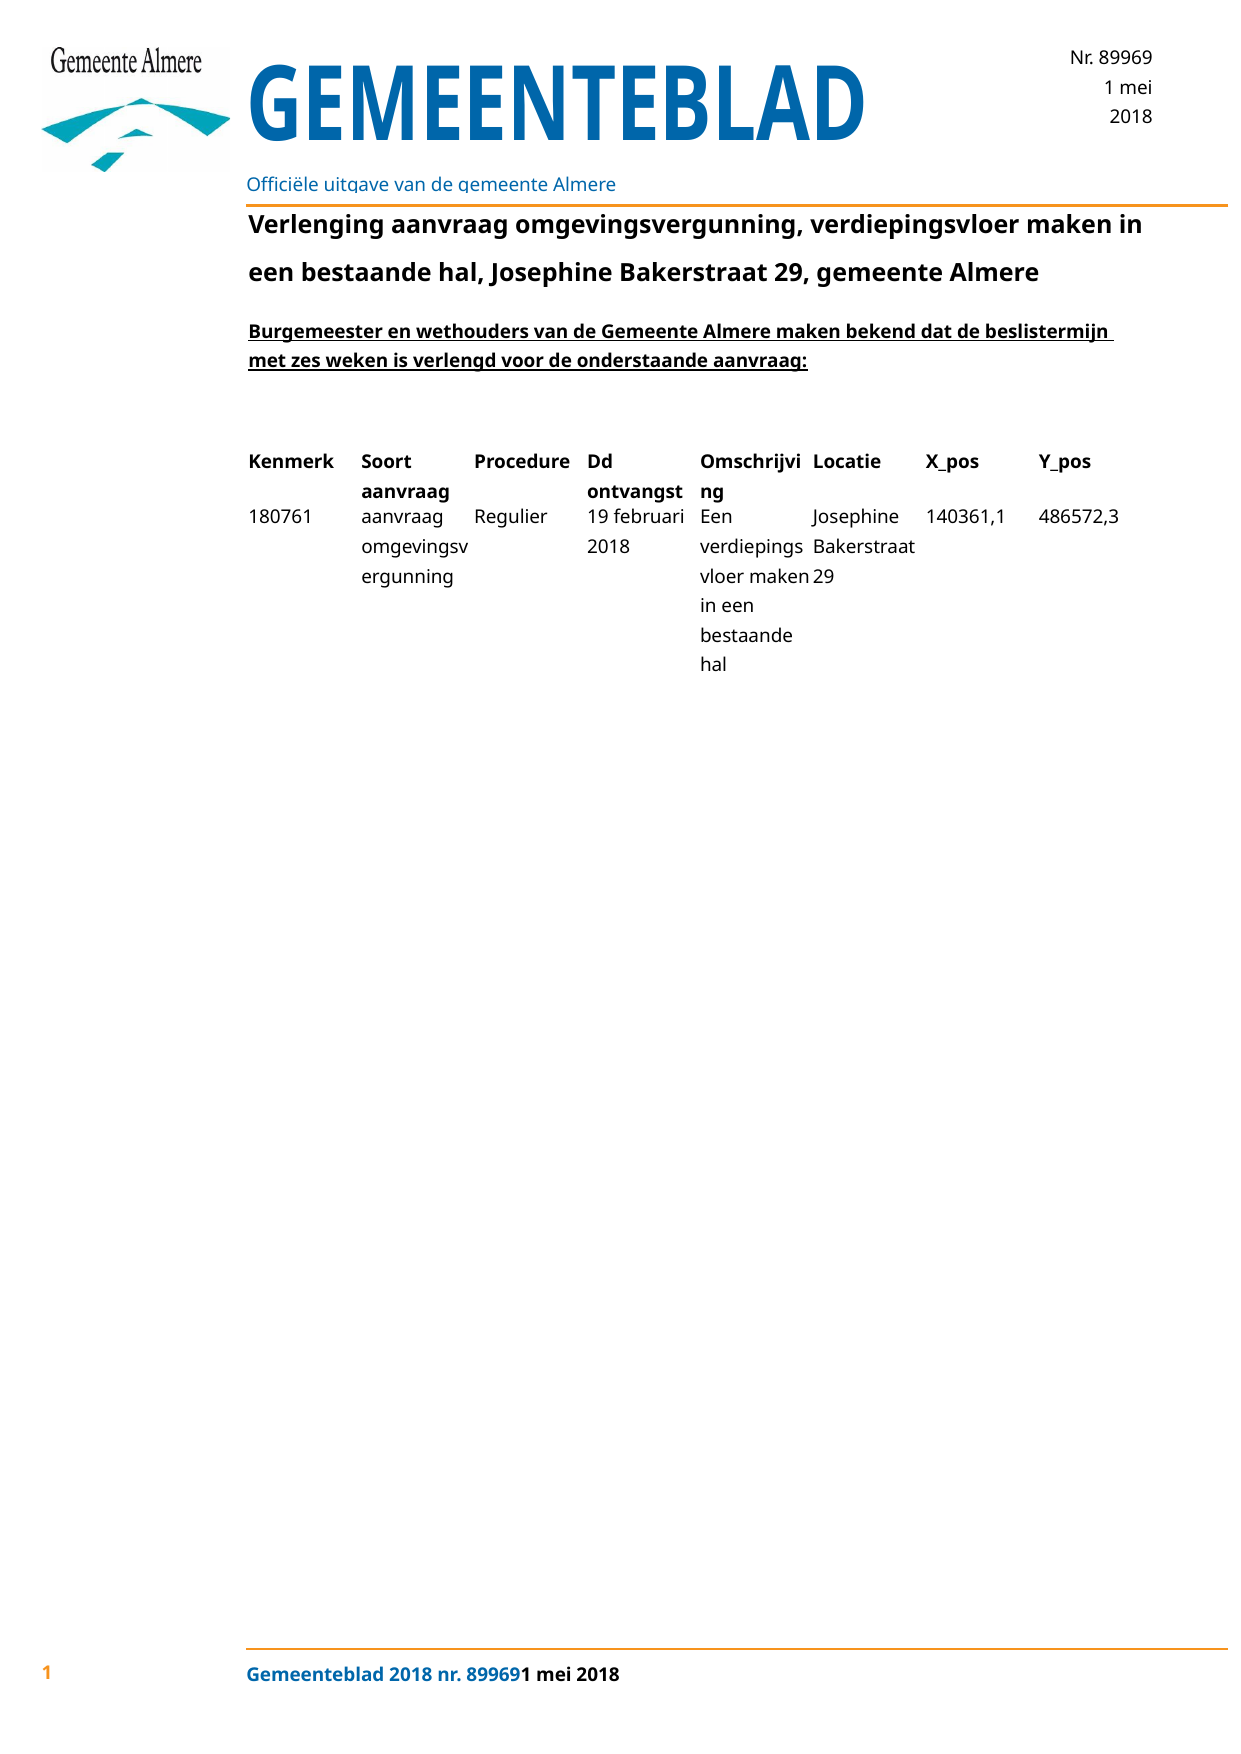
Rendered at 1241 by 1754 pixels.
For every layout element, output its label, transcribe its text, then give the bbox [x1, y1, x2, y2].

table_cell 486572,3 [1039, 504, 1152, 677]
table_cell Josephine Bakerstraat 29 [813, 504, 926, 677]
picture [41, 47, 231, 172]
table_cell aanvraag omgevingsvergunning [361, 504, 474, 677]
text Burgemeester en wethouders van de Gemeente Almere maken bekend dat de beslistermijn met zes weken is verlengd voor de onderstaande aanvraag: [248, 318, 1152, 373]
table_header Locatie [813, 449, 926, 504]
table_header Y_pos [1039, 449, 1152, 504]
table_header Kenmerk [248, 449, 361, 504]
table_header Soort aanvraag [361, 449, 474, 504]
table_header Procedure [474, 449, 587, 504]
table_cell Een verdiepingsvloer maken in een bestaande hal [700, 504, 813, 677]
table_cell 19 februari 2018 [587, 504, 700, 677]
table_header Omschrijving [700, 449, 813, 504]
table_header X_pos [926, 449, 1038, 504]
table_cell 140361,1 [926, 504, 1038, 677]
table_cell Regulier [474, 504, 587, 677]
text Verlenging aanvraag omgevingsvergunning, verdiepingsvloer maken in een bestaande hal, Josephine Bakerstraat 29, gemeente Almere [248, 207, 1152, 288]
table_cell 180761 [248, 504, 361, 677]
table_header Dd ontvangst [587, 449, 700, 504]
